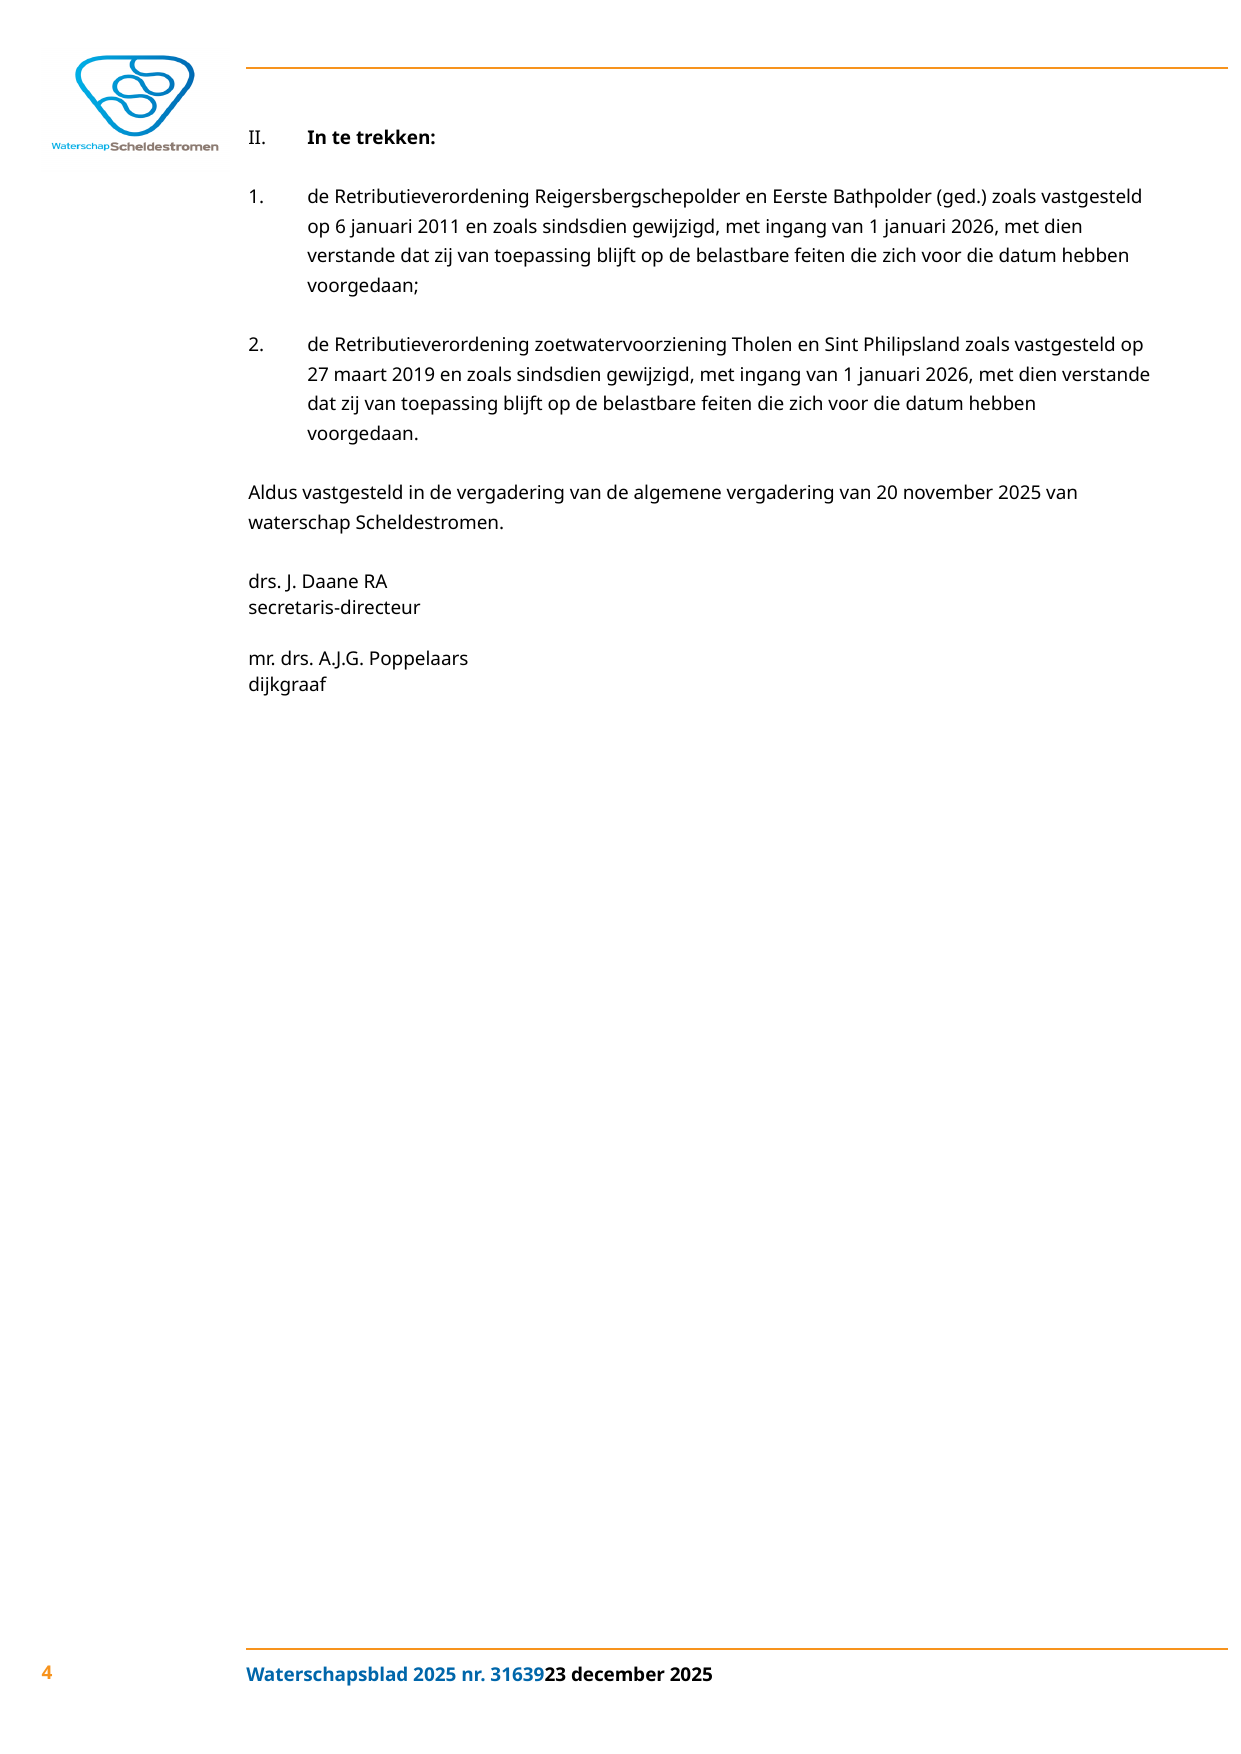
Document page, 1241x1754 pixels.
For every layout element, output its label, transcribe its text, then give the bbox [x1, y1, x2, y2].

text drs. J. Daane RA [248, 568, 1152, 594]
list In te trekken: [248, 124, 1152, 150]
picture [41, 47, 231, 172]
list de Retributieverordening zoetwatervoorziening Tholen en Sint Philipsland zoals vastgesteld op 27 maart 2019 en zoals sindsdien gewijzigd, met ingang van 1 januari 2026, met dien verstande dat zij van toepassing blijft op de belastbare feiten die zich voor die datum hebben voorgedaan. [248, 331, 1152, 446]
text Aldus vastgesteld in de vergadering van de algemene vergadering van 20 november 2025 van waterschap Scheldestromen. [248, 479, 1152, 535]
list de Retributieverordening Reigersbergschepolder en Eerste Bathpolder (ged.) zoals vastgesteld op 6 januari 2011 en zoals sindsdien gewijzigd, met ingang van 1 januari 2026, met dien verstande dat zij van toepassing blijft op de belastbare feiten die zich voor die datum hebben voorgedaan; [248, 183, 1152, 298]
text mr. drs. A.J.G. Poppelaars [248, 645, 1152, 671]
text secretaris-directeur [248, 594, 1152, 619]
text dijkgraaf [248, 671, 1152, 697]
